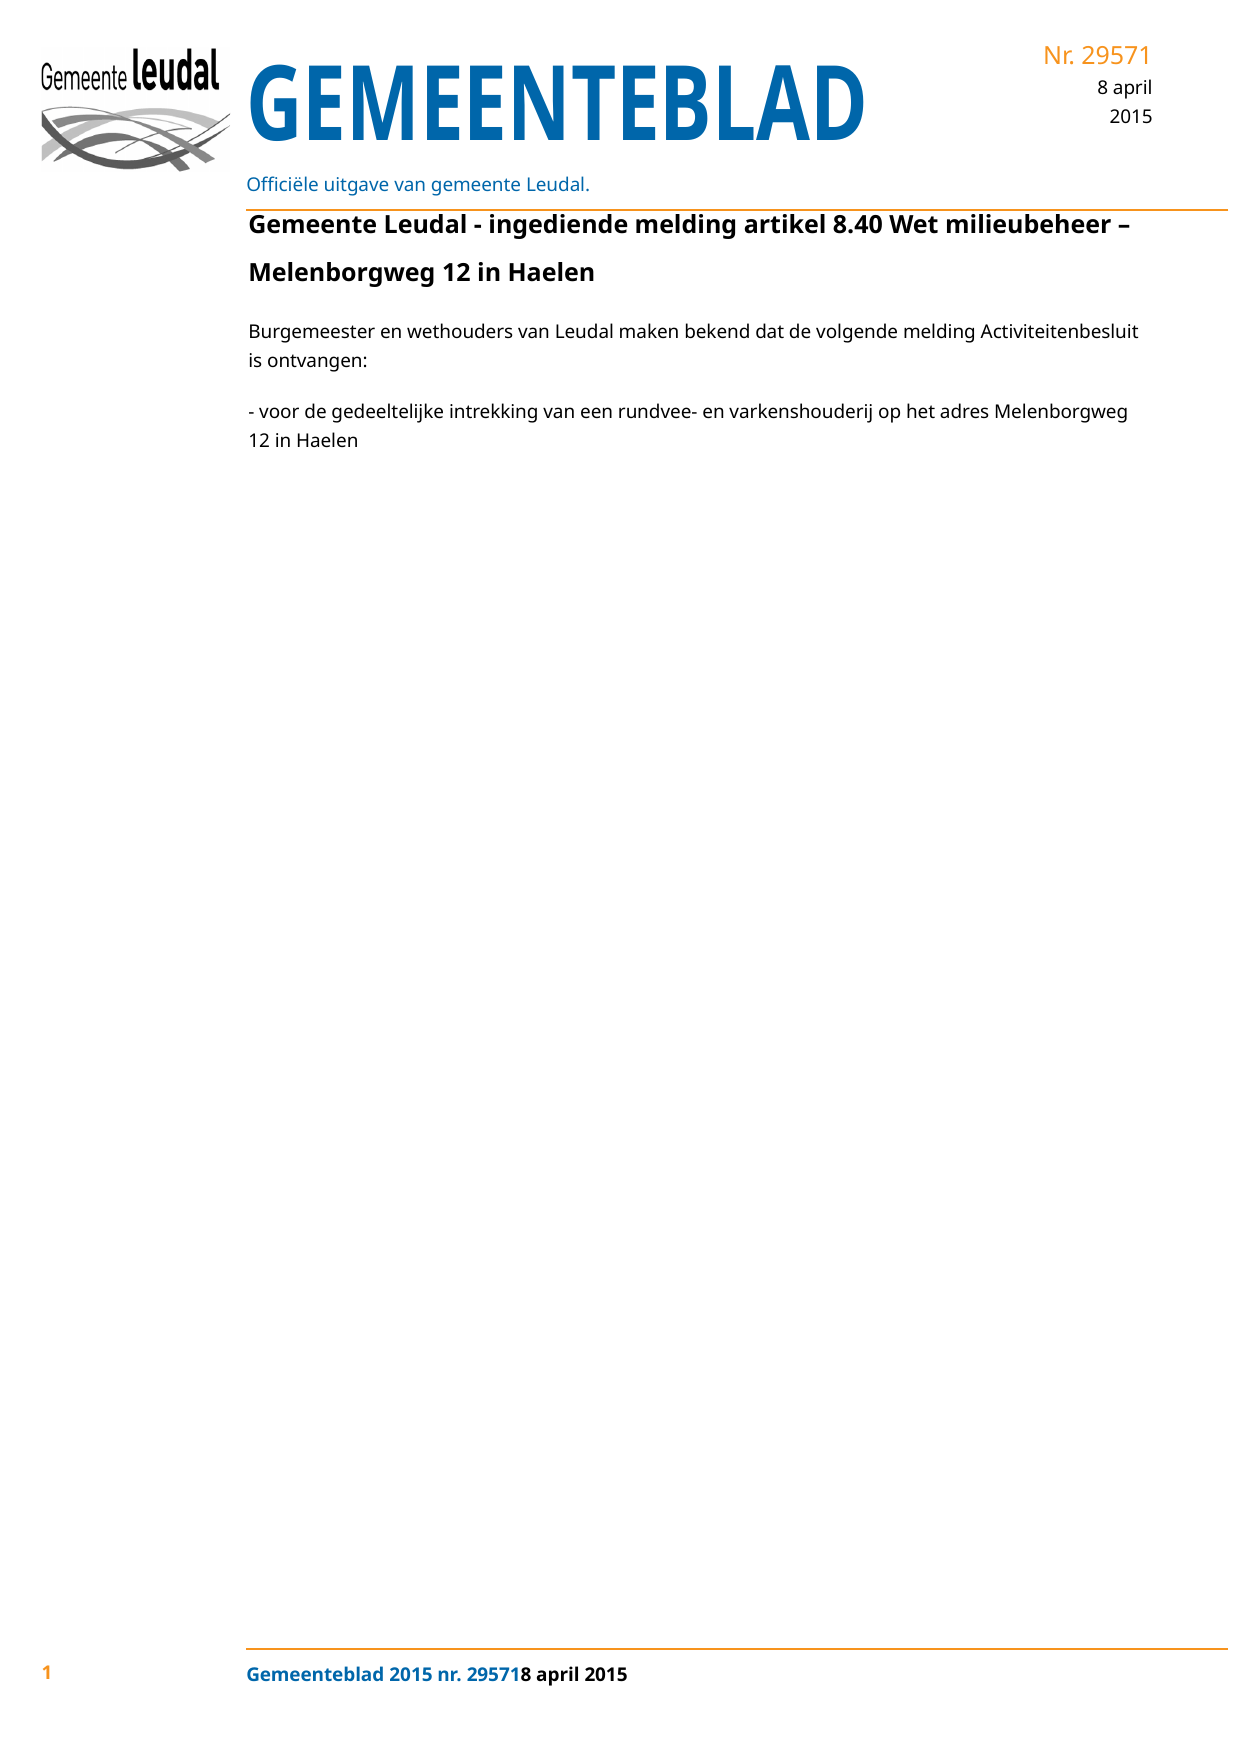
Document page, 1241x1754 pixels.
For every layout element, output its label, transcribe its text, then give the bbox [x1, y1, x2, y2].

text Gemeente Leudal - ingediende melding artikel 8.40 Wet milieubeheer – Melenborgweg 12 in Haelen [248, 211, 1152, 288]
picture [41, 47, 231, 172]
text - voor de gedeeltelijke intrekking van een rundvee- en varkenshouderij op het adres Melenborgweg 12 in Haelen [248, 398, 1152, 453]
text Burgemeester en wethouders van Leudal maken bekend dat de volgende melding Activiteitenbesluit is ontvangen: [248, 318, 1152, 373]
